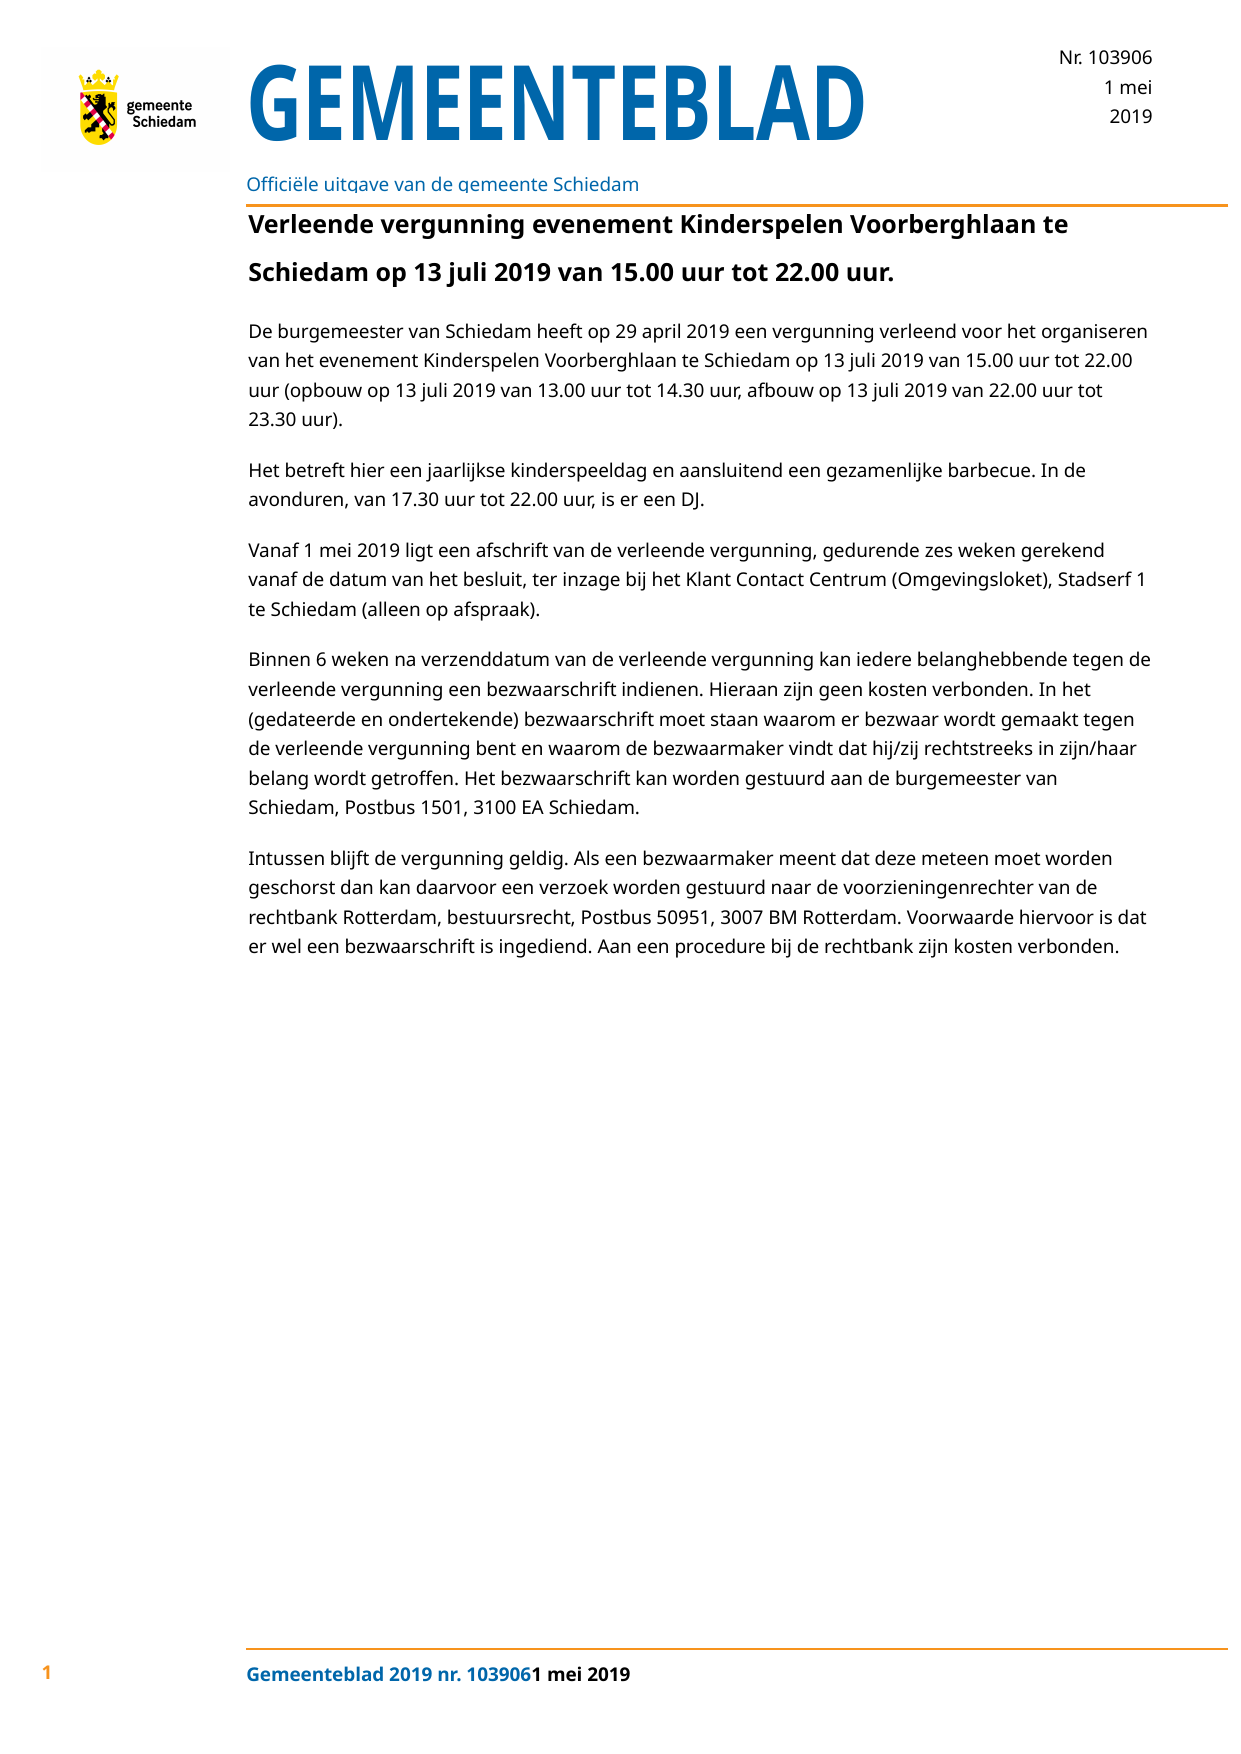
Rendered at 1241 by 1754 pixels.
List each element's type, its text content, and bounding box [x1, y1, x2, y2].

text Binnen 6 weken na verzenddatum van de verleende vergunning kan iedere belanghebbende tegen de verleende vergunning een bezwaarschrift indienen. Hieraan zijn geen kosten verbonden. In het (gedateerde en ondertekende) bezwaarschrift moet staan waarom er bezwaar wordt gemaakt tegen de verleende vergunning bent en waarom de bezwaarmaker vindt dat hij/zij rechtstreeks in zijn/haar belang wordt getroffen. Het bezwaarschrift kan worden gestuurd aan de burgemeester van Schiedam, Postbus 1501, 3100 EA Schiedam. [248, 647, 1152, 820]
text De burgemeester van Schiedam heeft op 29 april 2019 een vergunning verleend voor het organiseren van het evenement Kinderspelen Voorberghlaan te Schiedam op 13 juli 2019 van 15.00 uur tot 22.00 uur (opbouw op 13 juli 2019 van 13.00 uur tot 14.30 uur, afbouw op 13 juli 2019 van 22.00 uur tot 23.30 uur). [248, 318, 1152, 432]
text Verleende vergunning evenement Kinderspelen Voorberghlaan te Schiedam op 13 juli 2019 van 15.00 uur tot 22.00 uur. [248, 207, 1152, 288]
text Het betreft hier een jaarlijkse kinderspeeldag en aansluitend een gezamenlijke barbecue. In de avonduren, van 17.30 uur tot 22.00 uur, is er een DJ. [248, 457, 1152, 512]
text Vanaf 1 mei 2019 ligt een afschrift van de verleende vergunning, gedurende zes weken gerekend vanaf de datum van het besluit, ter inzage bij het Klant Contact Centrum (Omgevingsloket), Stadserf 1 te Schiedam (alleen op afspraak). [248, 537, 1152, 622]
picture [41, 47, 231, 172]
text Intussen blijft de vergunning geldig. Als een bezwaarmaker meent dat deze meteen moet worden geschorst dan kan daarvoor een verzoek worden gestuurd naar de voorzieningenrechter van de rechtbank Rotterdam, bestuursrecht, Postbus 50951, 3007 BM Rotterdam. Voorwaarde hiervoor is dat er wel een bezwaarschrift is ingediend. Aan een procedure bij de rechtbank zijn kosten verbonden. [248, 845, 1152, 959]
